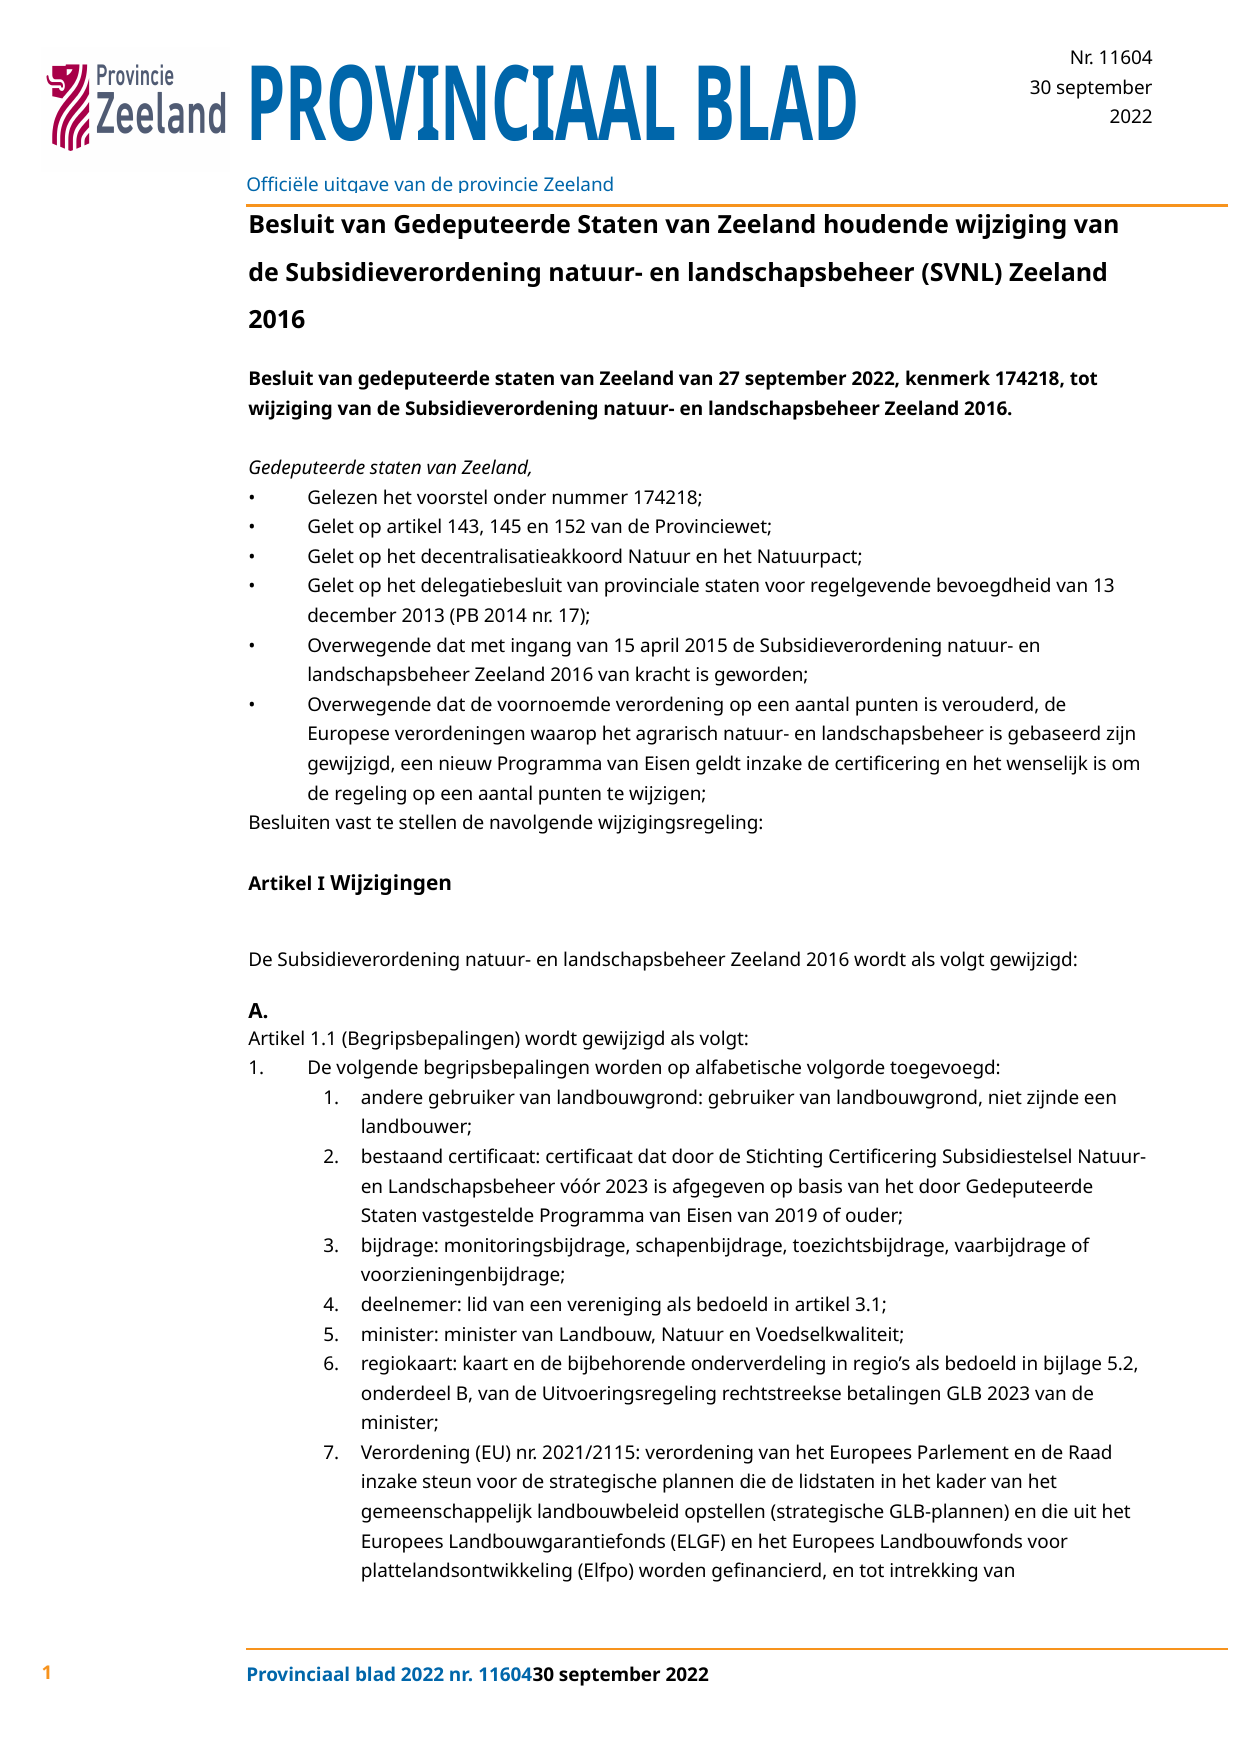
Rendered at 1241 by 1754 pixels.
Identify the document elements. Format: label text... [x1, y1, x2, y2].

list bijdrage: monitoringsbijdrage, schapenbijdrage, toezichtsbijdrage, vaarbijdrage of voorzieningenbijdrage; [323, 1232, 1152, 1287]
list minister: minister van Landbouw, Natuur en Voedselkwaliteit; [323, 1321, 1152, 1347]
text Besluiten vast te stellen de navolgende wijzigingsregeling: [248, 809, 1152, 835]
list bestaand certificaat: certificaat dat door de Stichting Certificering Subsidiestelsel Natuur- en Landschapsbeheer vóór 2023 is afgegeven op basis van het door Gedeputeerde Staten vastgestelde Programma van Eisen van 2019 of ouder; [323, 1143, 1152, 1228]
list Gelet op het decentralisatieakkoord Natuur en het Natuurpact; [248, 543, 1152, 569]
picture [41, 47, 231, 172]
text Besluit van Gedeputeerde Staten van Zeeland houdende wijziging van de Subsidieverordening natuur- en landschapsbeheer (SVNL) Zeeland 2016 [248, 207, 1152, 336]
list De volgende begripsbepalingen worden op alfabetische volgorde toegevoegd: [248, 1054, 1152, 1080]
text Besluit van gedeputeerde staten van Zeeland van 27 september 2022, kenmerk 174218, tot wijziging van de Subsidieverordening natuur- en landschapsbeheer Zeeland 2016. [248, 366, 1152, 421]
text Gedeputeerde staten van Zeeland, [248, 454, 1152, 480]
list Gelet op het delegatiebesluit van provinciale staten voor regelgevende bevoegdheid van 13 december 2013 (PB 2014 nr. 17); [248, 573, 1152, 628]
text Artikel I Wijzigingen [248, 868, 1152, 897]
list regiokaart: kaart en de bijbehorende onderverdeling in regio’s als bedoeld in bijlage 5.2, onderdeel B, van de Uitvoeringsregeling rechtstreekse betalingen GLB 2023 van de minister; [323, 1350, 1152, 1435]
list Gelezen het voorstel onder nummer 174218; [248, 484, 1152, 509]
list Overwegende dat de voornoemde verordening op een aantal punten is verouderd, de Europese verordeningen waarop het agrarisch natuur- en landschapsbeheer is gebaseerd zijn gewijzigd, een nieuw Programma van Eisen geldt inzake de certificering en het wenselijk is om de regeling op een aantal punten te wijzigen; [248, 691, 1152, 805]
list andere gebruiker van landbouwgrond: gebruiker van landbouwgrond, niet zijnde een landbouwer; [323, 1084, 1152, 1139]
list Overwegende dat met ingang van 15 april 2015 de Subsidieverordening natuur- en landschapsbeheer Zeeland 2016 van kracht is geworden; [248, 632, 1152, 687]
list Gelet op artikel 143, 145 en 152 van de Provinciewet; [248, 513, 1152, 539]
text De Subsidieverordening natuur- en landschapsbeheer Zeeland 2016 wordt als volgt gewijzigd: [248, 946, 1152, 972]
text A. [248, 997, 1152, 1025]
list Verordening (EU) nr. 2021/2115: verordening van het Europees Parlement en de Raad inzake steun voor de strategische plannen die de lidstaten in het kader van het gemeenschappelijk landbouwbeleid opstellen (strategische GLB-plannen) en die uit het Europees Landbouwgarantiefonds (ELGF) en het Europees Landbouwfonds voor plattelandsontwikkeling (Elfpo) worden gefinancierd, en tot intrekking van [323, 1439, 1152, 1583]
list deelnemer: lid van een vereniging als bedoeld in artikel 3.1; [323, 1291, 1152, 1317]
text Artikel 1.1 (Begripsbepalingen) wordt gewijzigd als volgt: [248, 1025, 1152, 1051]
